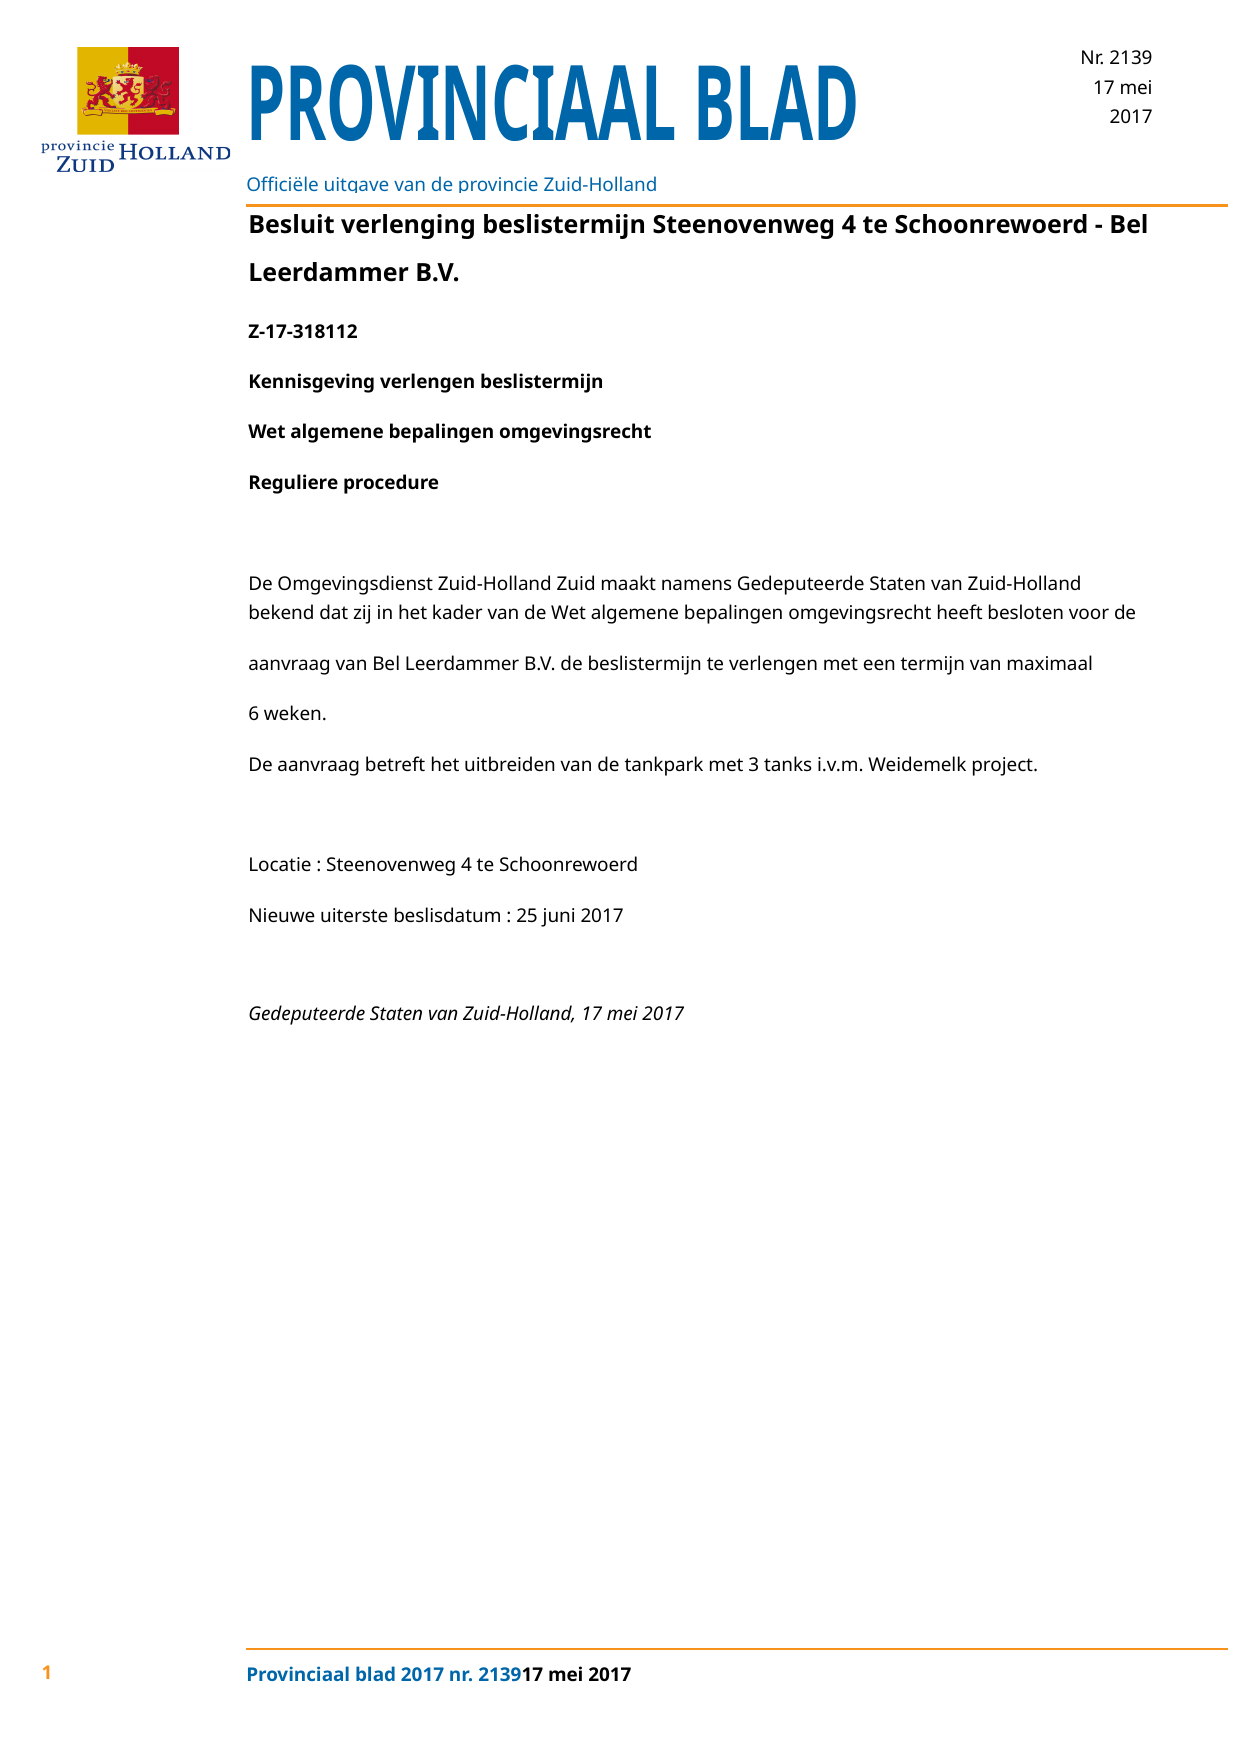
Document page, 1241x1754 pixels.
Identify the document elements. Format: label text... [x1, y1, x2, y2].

text Wet algemene bepalingen omgevingsrecht [248, 419, 1152, 444]
text Nieuwe uiterste beslisdatum : 25 juni 2017 [248, 902, 1152, 928]
text De aanvraag betreft het uitbreiden van de tankpark met 3 tanks i.v.m. Weidemelk project. [248, 751, 1152, 777]
text Reguliere procedure [248, 469, 1152, 495]
picture [41, 47, 231, 172]
text Z-17-318112 [248, 318, 1152, 344]
text Gedeputeerde Staten van Zuid-Holland, 17 mei 2017 [248, 1000, 1152, 1026]
text aanvraag van Bel Leerdammer B.V. de beslistermijn te verlengen met een termijn van maximaal [248, 650, 1152, 676]
text Kennisgeving verlengen beslistermijn [248, 368, 1152, 394]
text De Omgevingsdienst Zuid-Holland Zuid maakt namens Gedeputeerde Staten van Zuid-Holland bekend dat zij in het kader van de Wet algemene bepalingen omgevingsrecht heeft besloten voor de [248, 570, 1152, 625]
text 6 weken. [248, 700, 1152, 726]
text Besluit verlenging beslistermijn Steenovenweg 4 te Schoonrewoerd - Bel Leerdammer B.V. [248, 207, 1152, 288]
text Locatie : Steenovenweg 4 te Schoonrewoerd [248, 852, 1152, 877]
